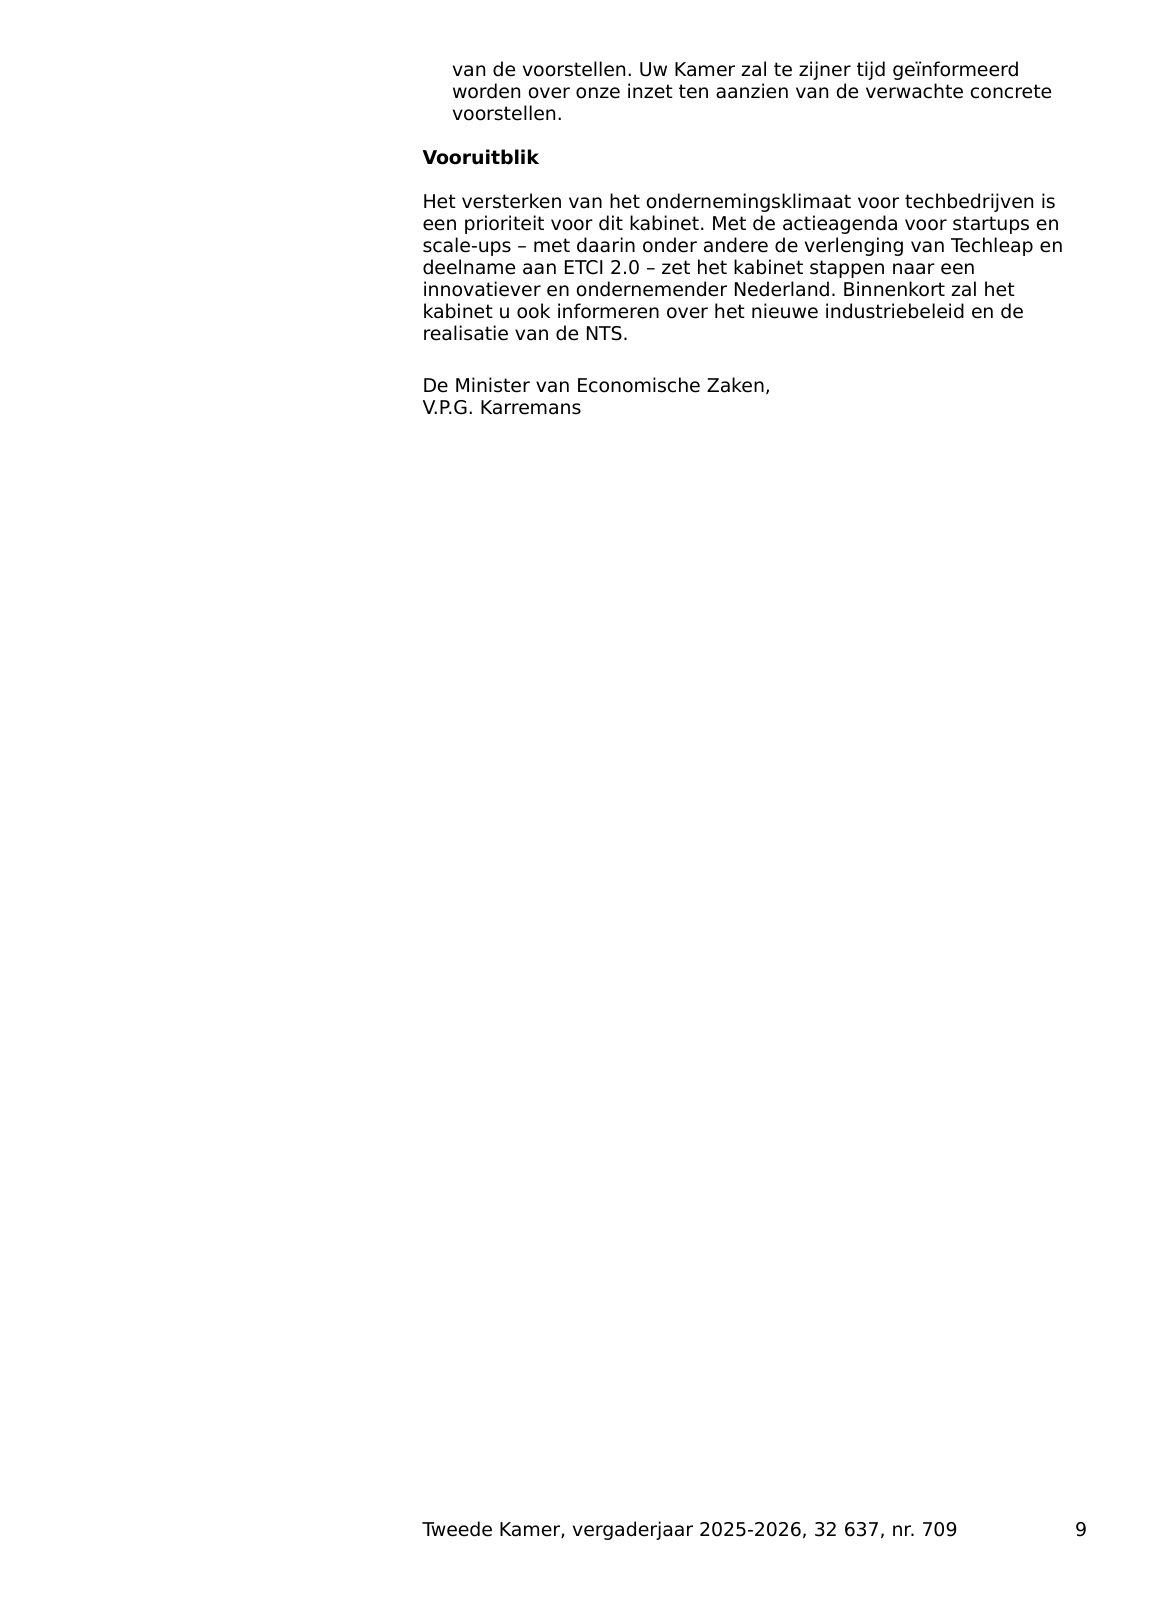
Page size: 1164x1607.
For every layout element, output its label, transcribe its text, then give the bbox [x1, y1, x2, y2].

subtitle Vooruitblik [422, 147, 1087, 169]
text De Minister van Economische Zaken, V.P.G. Karremans [422, 375, 1087, 419]
text van de voorstellen. Uw Kamer zal te zijner tijd geïnformeerd worden over onze inzet ten aanzien van de verwachte concrete voorstellen. [422, 59, 1087, 125]
text Het versterken van het ondernemingsklimaat voor techbedrijven is een prioriteit voor dit kabinet. Met de actieagenda voor startups en scale-ups – met daarin onder andere de verlenging van Techleap en deelname aan ETCI 2.0 – zet het kabinet stappen naar een innovatiever en ondernemender Nederland. Binnenkort zal het kabinet u ook informeren over het nieuwe industriebeleid en de realisatie van de NTS. [422, 191, 1087, 345]
